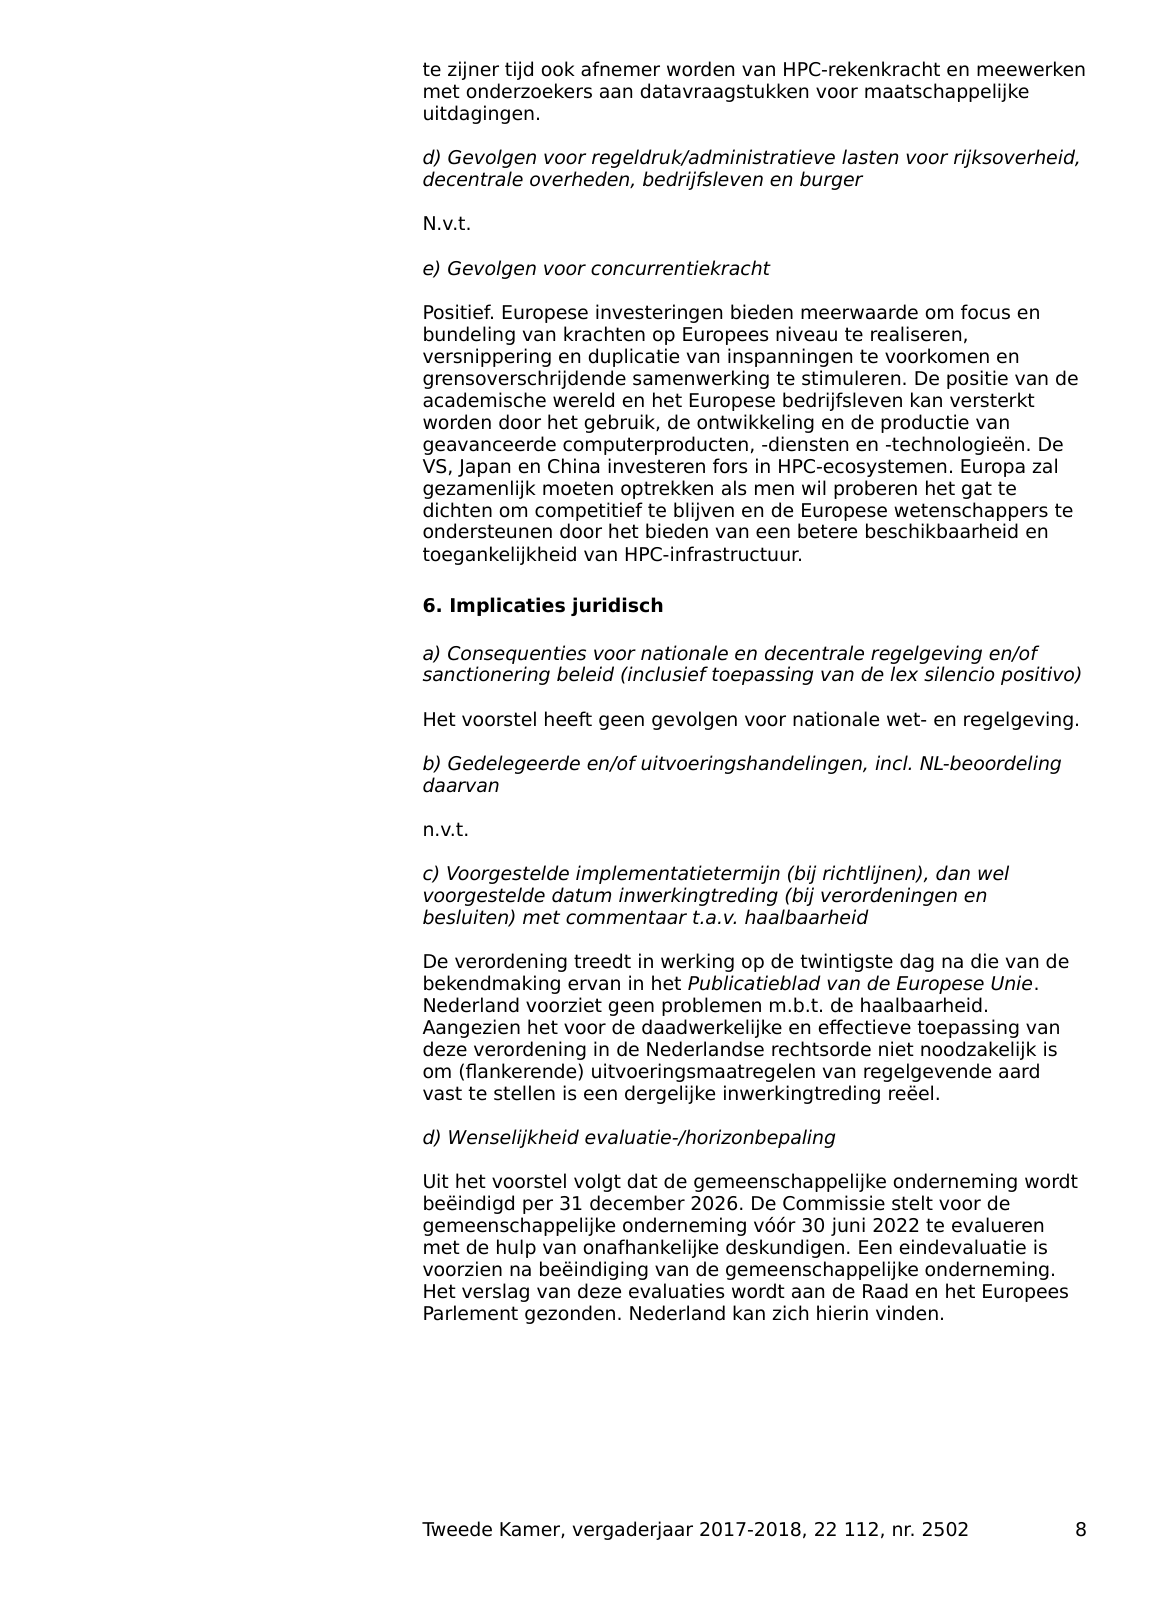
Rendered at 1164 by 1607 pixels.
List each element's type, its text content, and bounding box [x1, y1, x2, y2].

text Positief. Europese investeringen bieden meerwaarde om focus en bundeling van krachten op Europees niveau te realiseren, versnippering en duplicatie van inspanningen te voorkomen en grensoverschrijdende samenwerking te stimuleren. De positie van de academische wereld en het Europese bedrijfsleven kan versterkt worden door het gebruik, de ontwikkeling en de productie van geavanceerde computerproducten, -diensten en -technologieën. De VS, Japan en China investeren fors in HPC-ecosystemen. Europa zal gezamenlijk moeten optrekken als men wil proberen het gat te dichten om competitief te blijven en de Europese wetenschappers te ondersteunen door het bieden van een betere beschikbaarheid en toegankelijkheid van HPC-infrastructuur. [422, 302, 1087, 565]
text n.v.t. [422, 819, 1087, 841]
subtitle c) Voorgestelde implementatietermijn (bij richtlijnen), dan wel voorgestelde datum inwerkingtreding (bij verordeningen en besluiten) met commentaar t.a.v. haalbaarheid [422, 863, 1087, 929]
subtitle 6. Implicaties juridisch [422, 595, 1087, 617]
text De verordening treedt in werking op de twintigste dag na die van de bekendmaking ervan in het Publicatieblad van de Europese Unie. Nederland voorziet geen problemen m.b.t. de haalbaarheid. Aangezien het voor de daadwerkelijke en effectieve toepassing van deze verordening in de Nederlandse rechtsorde niet noodzakelijk is om (flankerende) uitvoeringsmaatregelen van regelgevende aard vast te stellen is een dergelijke inwerkingtreding reëel. [422, 951, 1087, 1105]
subtitle e) Gevolgen voor concurrentiekracht [422, 257, 1087, 279]
text Uit het voorstel volgt dat de gemeenschappelijke onderneming wordt beëindigd per 31 december 2026. De Commissie stelt voor de gemeenschappelijke onderneming vóór 30 juni 2022 te evalueren met de hulp van onafhankelijke deskundigen. Een eindevaluatie is voorzien na beëindiging van de gemeenschappelijke onderneming. Het verslag van deze evaluaties wordt aan de Raad en het Europees Parlement gezonden. Nederland kan zich hierin vinden. [422, 1171, 1087, 1325]
text Het voorstel heeft geen gevolgen voor nationale wet- en regelgeving. [422, 708, 1087, 731]
subtitle d) Gevolgen voor regeldruk/administratieve lasten voor rijksoverheid, decentrale overheden, bedrijfsleven en burger [422, 147, 1087, 191]
text N.v.t. [422, 213, 1087, 235]
text te zijner tijd ook afnemer worden van HPC-rekenkracht en meewerken met onderzoekers aan datavraagstukken voor maatschappelijke uitdagingen. [422, 59, 1087, 125]
subtitle a) Consequenties voor nationale en decentrale regelgeving en/of sanctionering beleid (inclusief toepassing van de lex silencio positivo) [422, 642, 1087, 686]
subtitle d) Wenselijkheid evaluatie-/horizonbepaling [422, 1127, 1087, 1149]
subtitle b) Gedelegeerde en/of uitvoeringshandelingen, incl. NL-beoordeling daarvan [422, 753, 1087, 797]
